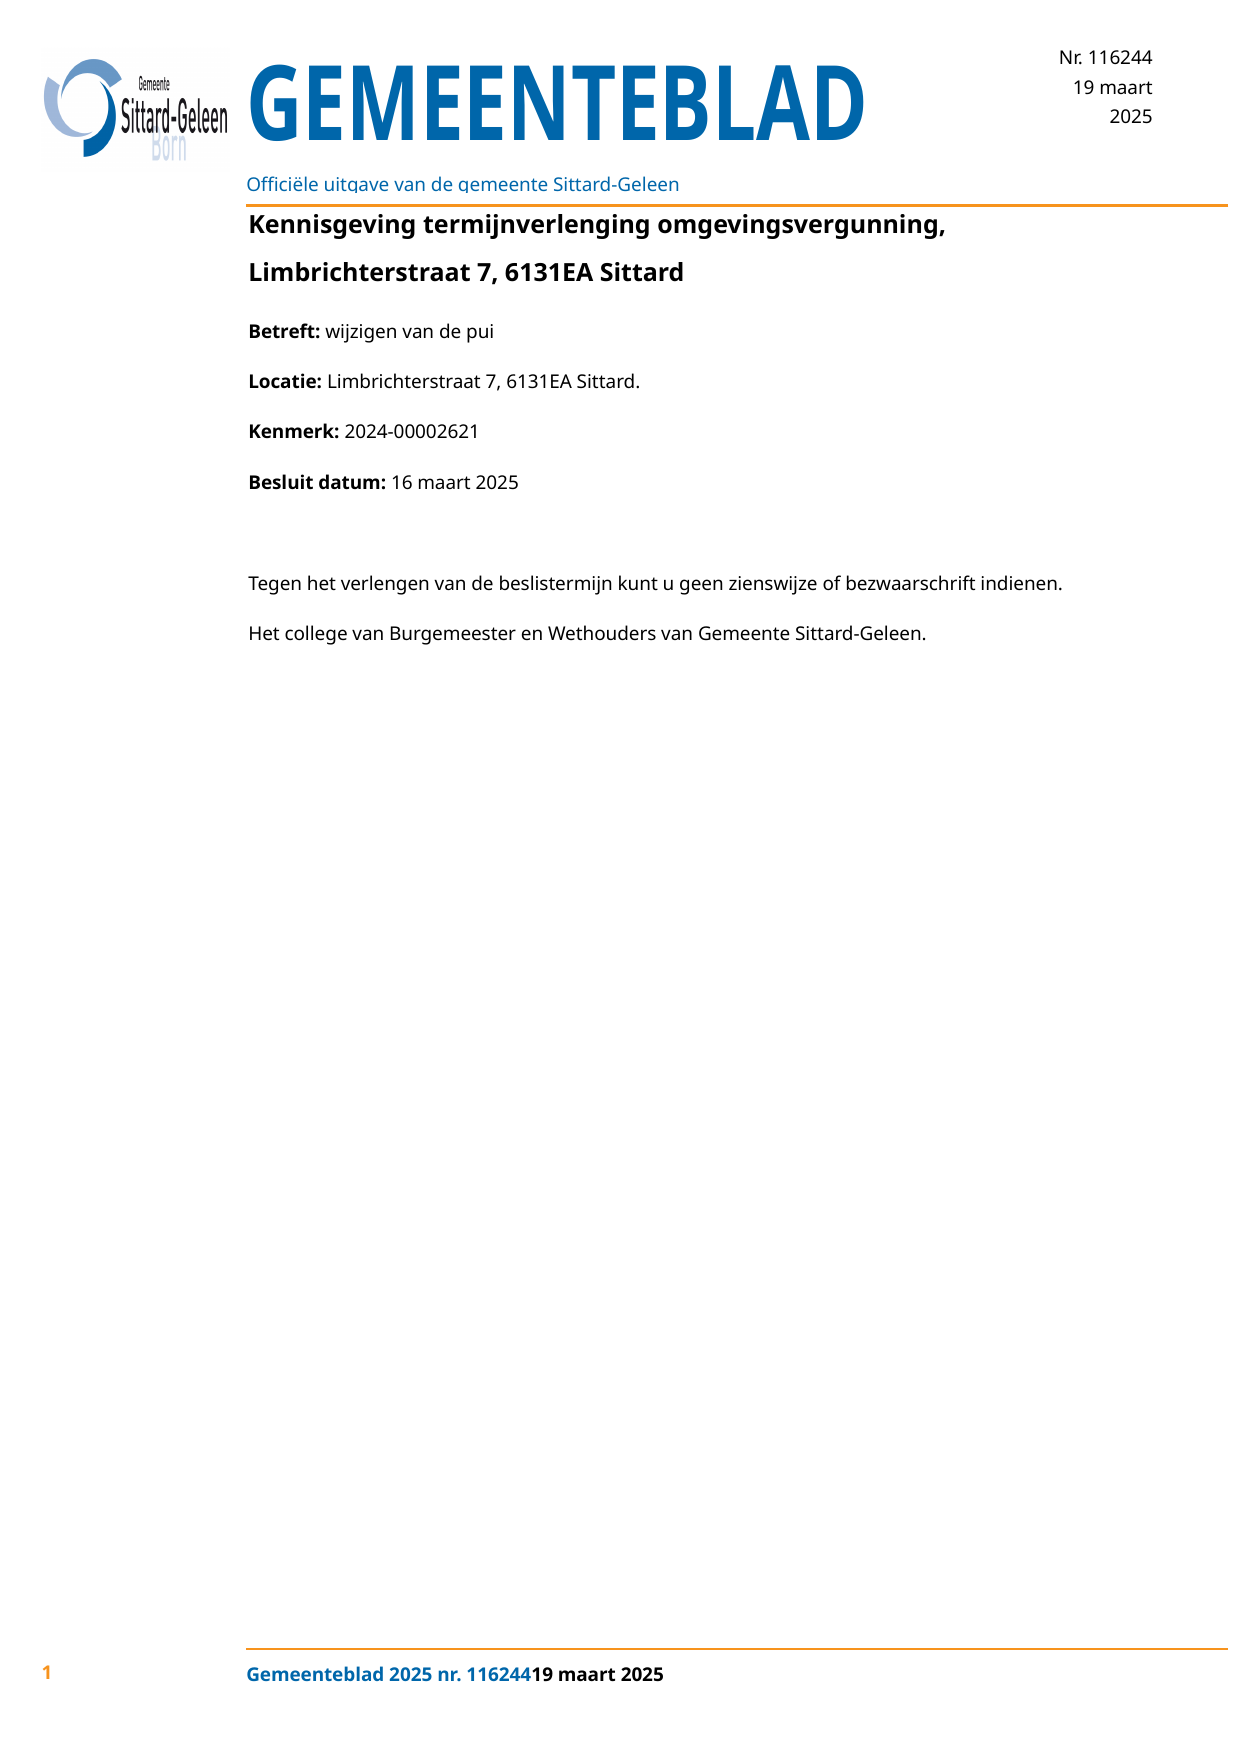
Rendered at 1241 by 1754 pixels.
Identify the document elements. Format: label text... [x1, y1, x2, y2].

picture [41, 47, 231, 172]
text Kennisgeving termijnverlenging omgevingsvergunning, Limbrichterstraat 7, 6131EA Sittard [248, 207, 1152, 288]
text Het college van Burgemeester en Wethouders van Gemeente Sittard-Geleen. [248, 620, 1152, 646]
text Tegen het verlengen van de beslistermijn kunt u geen zienswijze of bezwaarschrift indienen. [248, 570, 1152, 596]
text Besluit datum: 16 maart 2025 [248, 469, 1152, 495]
text Betreft: wijzigen van de pui [248, 318, 1152, 344]
text Kenmerk: 2024-00002621 [248, 419, 1152, 444]
text Locatie: Limbrichterstraat 7, 6131EA Sittard. [248, 368, 1152, 394]
